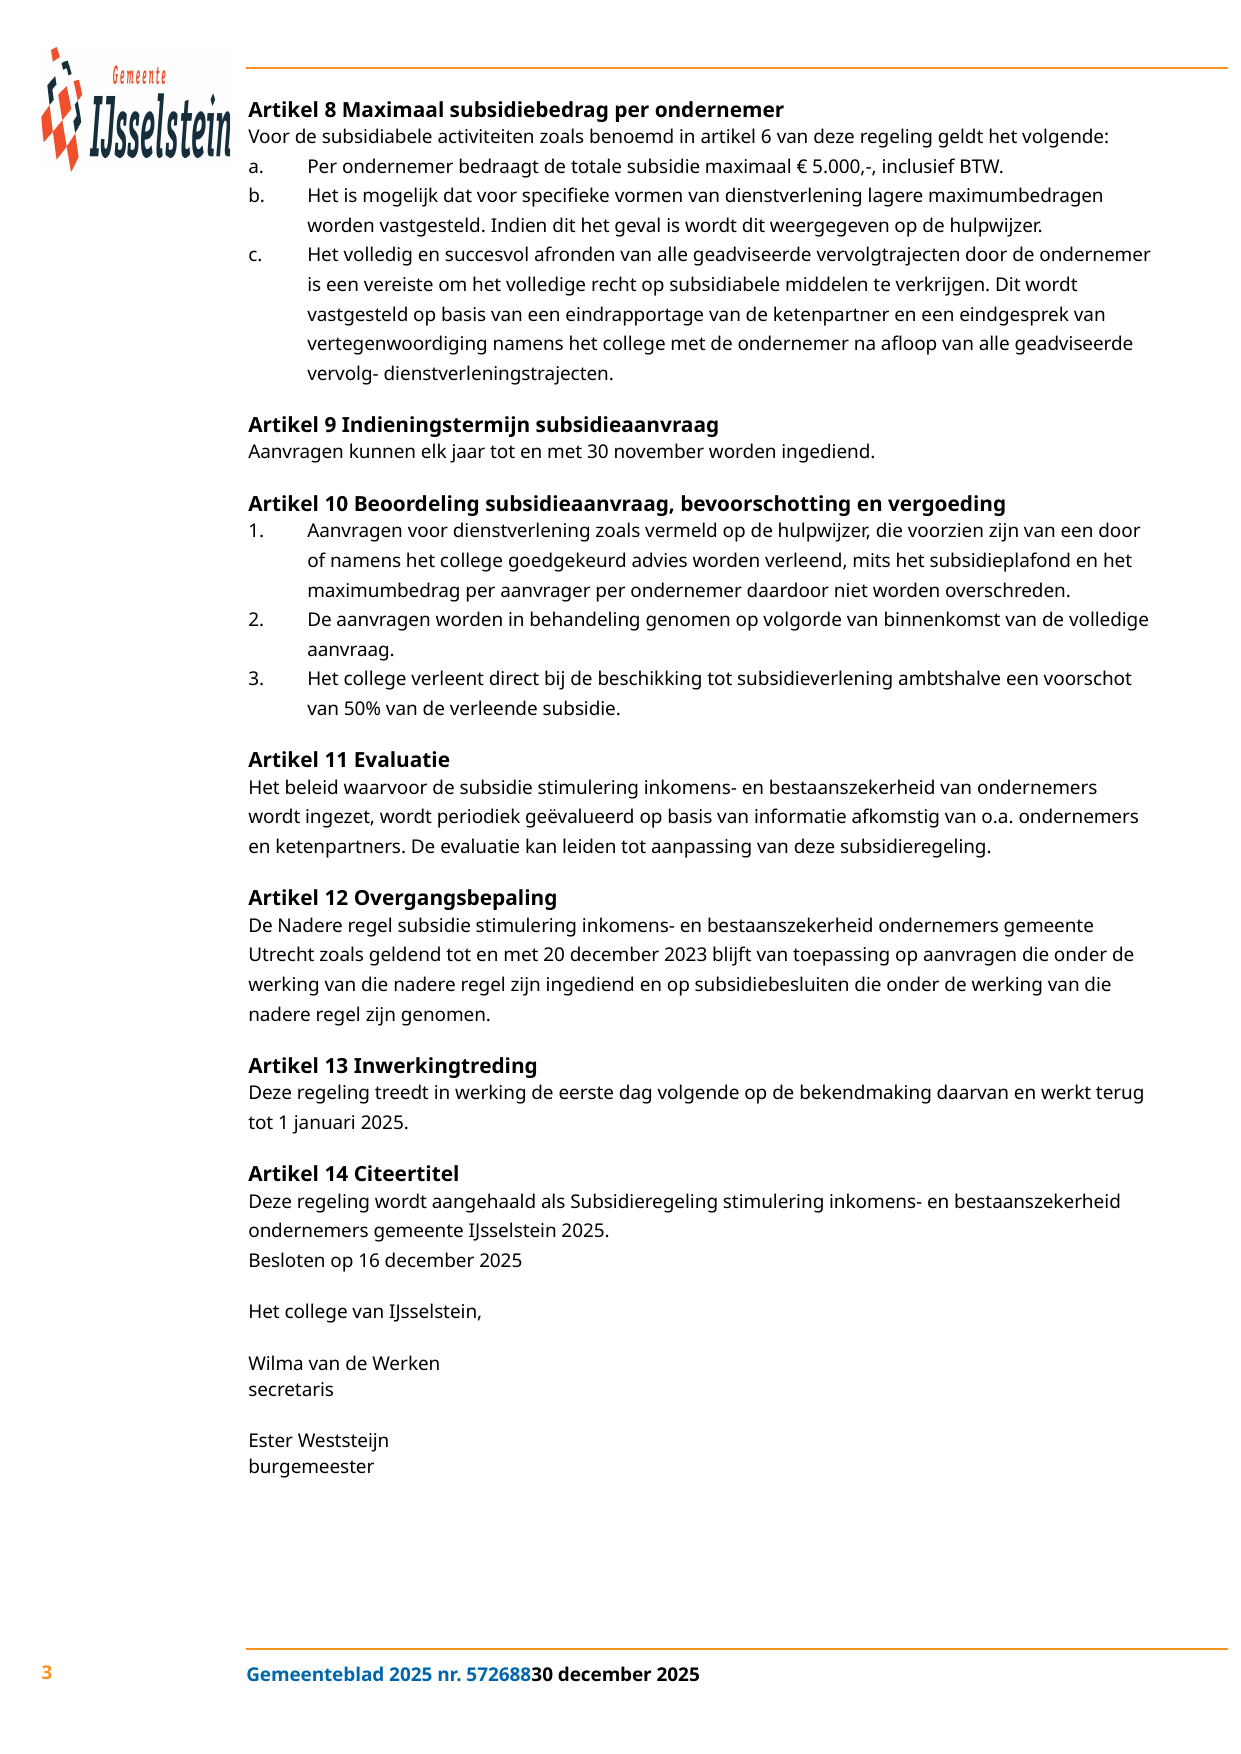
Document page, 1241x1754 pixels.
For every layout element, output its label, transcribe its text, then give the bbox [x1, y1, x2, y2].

text Ester Weststeijn [248, 1427, 1152, 1453]
text Het college van IJsselstein, [248, 1299, 1152, 1324]
list Het is mogelijk dat voor specifieke vormen van dienstverlening lagere maximumbedragen worden vastgesteld. Indien dit het geval is wordt dit weergegeven op de hulpwijzer. [248, 182, 1152, 238]
text secretaris [248, 1376, 1152, 1402]
text Artikel 11 Evaluatie [248, 746, 1152, 774]
list Het volledig en succesvol afronden van alle geadviseerde vervolgtrajecten door de ondernemer is een vereiste om het volledige recht op subsidiabele middelen te verkrijgen. Dit wordt vastgesteld op basis van een eindrapportage van de ketenpartner en een eindgesprek van vertegenwoordiging namens het college met de ondernemer na afloop van alle geadviseerde vervolg- dienstverleningstrajecten. [248, 242, 1152, 386]
text Het beleid waarvoor de subsidie stimulering inkomens- en bestaanszekerheid van ondernemers wordt ingezet, wordt periodiek geëvalueerd op basis van informatie afkomstig van o.a. ondernemers en ketenpartners. De evaluatie kan leiden tot aanpassing van deze subsidieregeling. [248, 774, 1152, 859]
list De aanvragen worden in behandeling genomen op volgorde van binnenkomst van de volledige aanvraag. [248, 606, 1152, 662]
text De Nadere regel subsidie stimulering inkomens- en bestaanszekerheid ondernemers gemeente Utrecht zoals geldend tot en met 20 december 2023 blijft van toepassing op aanvragen die onder de werking van die nadere regel zijn ingediend en op subsidiebesluiten die onder de werking van die nadere regel zijn genomen. [248, 912, 1152, 1026]
text Artikel 9 Indieningstermijn subsidieaanvraag [248, 410, 1152, 439]
text Wilma van de Werken [248, 1350, 1152, 1376]
text Besloten op 16 december 2025 [248, 1247, 1152, 1273]
text Artikel 12 Overgangsbepaling [248, 883, 1152, 912]
text Voor de subsidiabele activiteiten zoals benoemd in artikel 6 van deze regeling geldt het volgende: [248, 123, 1152, 149]
list Het college verleent direct bij de beschikking tot subsidieverlening ambtshalve een voorschot van 50% van de verleende subsidie. [248, 666, 1152, 721]
text Artikel 10 Beoordeling subsidieaanvraag, bevoorschotting en vergoeding [248, 489, 1152, 518]
text Artikel 14 Citeertitel [248, 1159, 1152, 1188]
text Deze regeling treedt in werking de eerste dag volgende op de bekendmaking daarvan en werkt terug tot 1 januari 2025. [248, 1079, 1152, 1135]
text Aanvragen kunnen elk jaar tot en met 30 november worden ingediend. [248, 439, 1152, 464]
list Aanvragen voor dienstverlening zoals vermeld op de hulpwijzer, die voorzien zijn van een door of namens het college goedgekeurd advies worden verleend, mits het subsidieplafond en het maximumbedrag per aanvrager per ondernemer daardoor niet worden overschreden. [248, 518, 1152, 602]
text Artikel 8 Maximaal subsidiebedrag per ondernemer [248, 95, 1152, 123]
text Deze regeling wordt aangehaald als Subsidieregeling stimulering inkomens- en bestaanszekerheid ondernemers gemeente IJsselstein 2025. [248, 1188, 1152, 1243]
picture [41, 47, 231, 172]
text burgemeester [248, 1453, 1152, 1479]
list Per ondernemer bedraagt de totale subsidie maximaal € 5.000,-, inclusief BTW. [248, 153, 1152, 178]
text Artikel 13 Inwerkingtreding [248, 1051, 1152, 1079]
